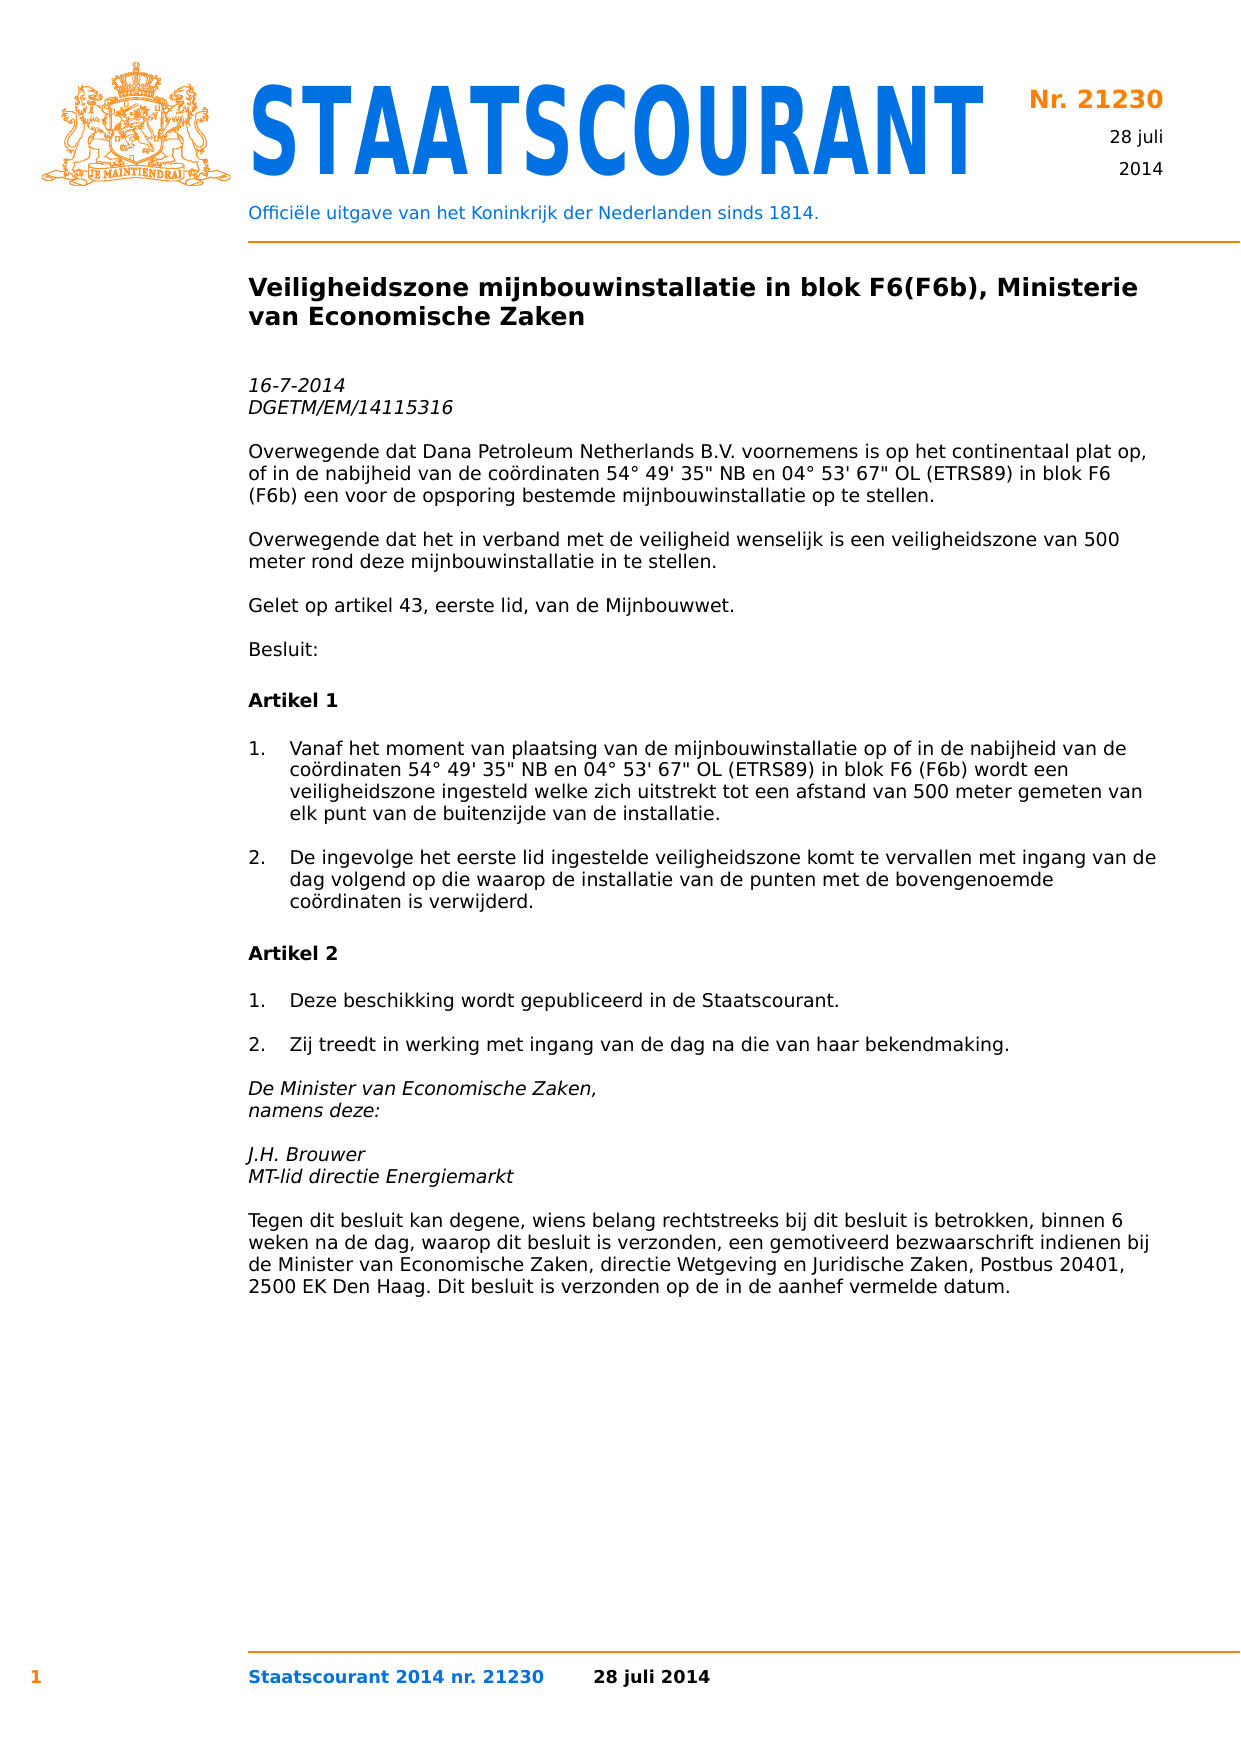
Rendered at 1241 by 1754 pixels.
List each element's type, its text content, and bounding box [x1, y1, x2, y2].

table_header [25, 62, 248, 241]
text DGETM/EM/14115316 [248, 397, 1163, 419]
text 1. Deze beschikking wordt gepubliceerd in de Staatscourant. [248, 990, 1163, 1012]
subtitle Artikel 1 [248, 690, 1163, 712]
text 2. Zij treedt in werking met ingang van de dag na die van haar bekendmaking. [248, 1034, 1163, 1056]
text Gelet op artikel 43, eerste lid, van de Mijnbouwwet. [248, 594, 1163, 617]
text Overwegende dat Dana Petroleum Netherlands B.V. voornemens is op het continentaal plat op, of in de nabijheid van de coördinaten 54° 49' 35" NB en 04° 53' 67" OL (ETRS89) in blok F6 (F6b) een voor de opsporing bestemde mijnbouwinstallatie op te stellen. [248, 441, 1163, 507]
text 1. Vanaf het moment van plaatsing van de mijnbouwinstallatie op of in de nabijheid van de coördinaten 54° 49' 35" NB en 04° 53' 67" OL (ETRS89) in blok F6 (F6b) wordt een veiligheidszone ingesteld welke zich uitstrekt tot een afstand van 500 meter gemeten van elk punt van de buitenzijde van de installatie. [248, 737, 1163, 825]
subtitle Veiligheidszone mijnbouwinstallatie in blok F6(F6b), Ministerie van Economische Zaken [248, 273, 1163, 331]
table_cell 2014 [998, 153, 1240, 203]
text Tegen dit besluit kan degene, wiens belang rechtstreeks bij dit besluit is betrokken, binnen 6 weken na de dag, waarop dit besluit is verzonden, een gemotiveerd bezwaarschrift indienen bij de Minister van Economische Zaken, directie Wetgeving en Juridische Zaken, Postbus 20401, 2500 EK Den Haag. Dit besluit is verzonden op de in de aanhef vermelde datum. [248, 1209, 1163, 1297]
table_header Nr. 21230 [998, 62, 1240, 121]
table_header STAATSCOURANT [248, 62, 998, 203]
table_cell Officiële uitgave van het Koninkrijk der Nederlanden sinds 1814. [248, 203, 1240, 241]
subtitle Artikel 2 [248, 943, 1163, 965]
text De Minister van Economische Zaken, namens deze: J.H. Brouwer MT-lid directie Energiemarkt [248, 1078, 1163, 1188]
picture [41, 62, 231, 186]
table_cell 28 juli [998, 121, 1240, 153]
text Besluit: [248, 638, 1163, 660]
text Overwegende dat het in verband met de veiligheid wenselijk is een veiligheidszone van 500 meter rond deze mijnbouwinstallatie in te stellen. [248, 529, 1163, 573]
text 16-7-2014 [248, 375, 1163, 397]
text 2. De ingevolge het eerste lid ingestelde veiligheidszone komt te vervallen met ingang van de dag volgend op die waarop de installatie van de punten met de bovengenoemde coördinaten is verwijderd. [248, 847, 1163, 913]
